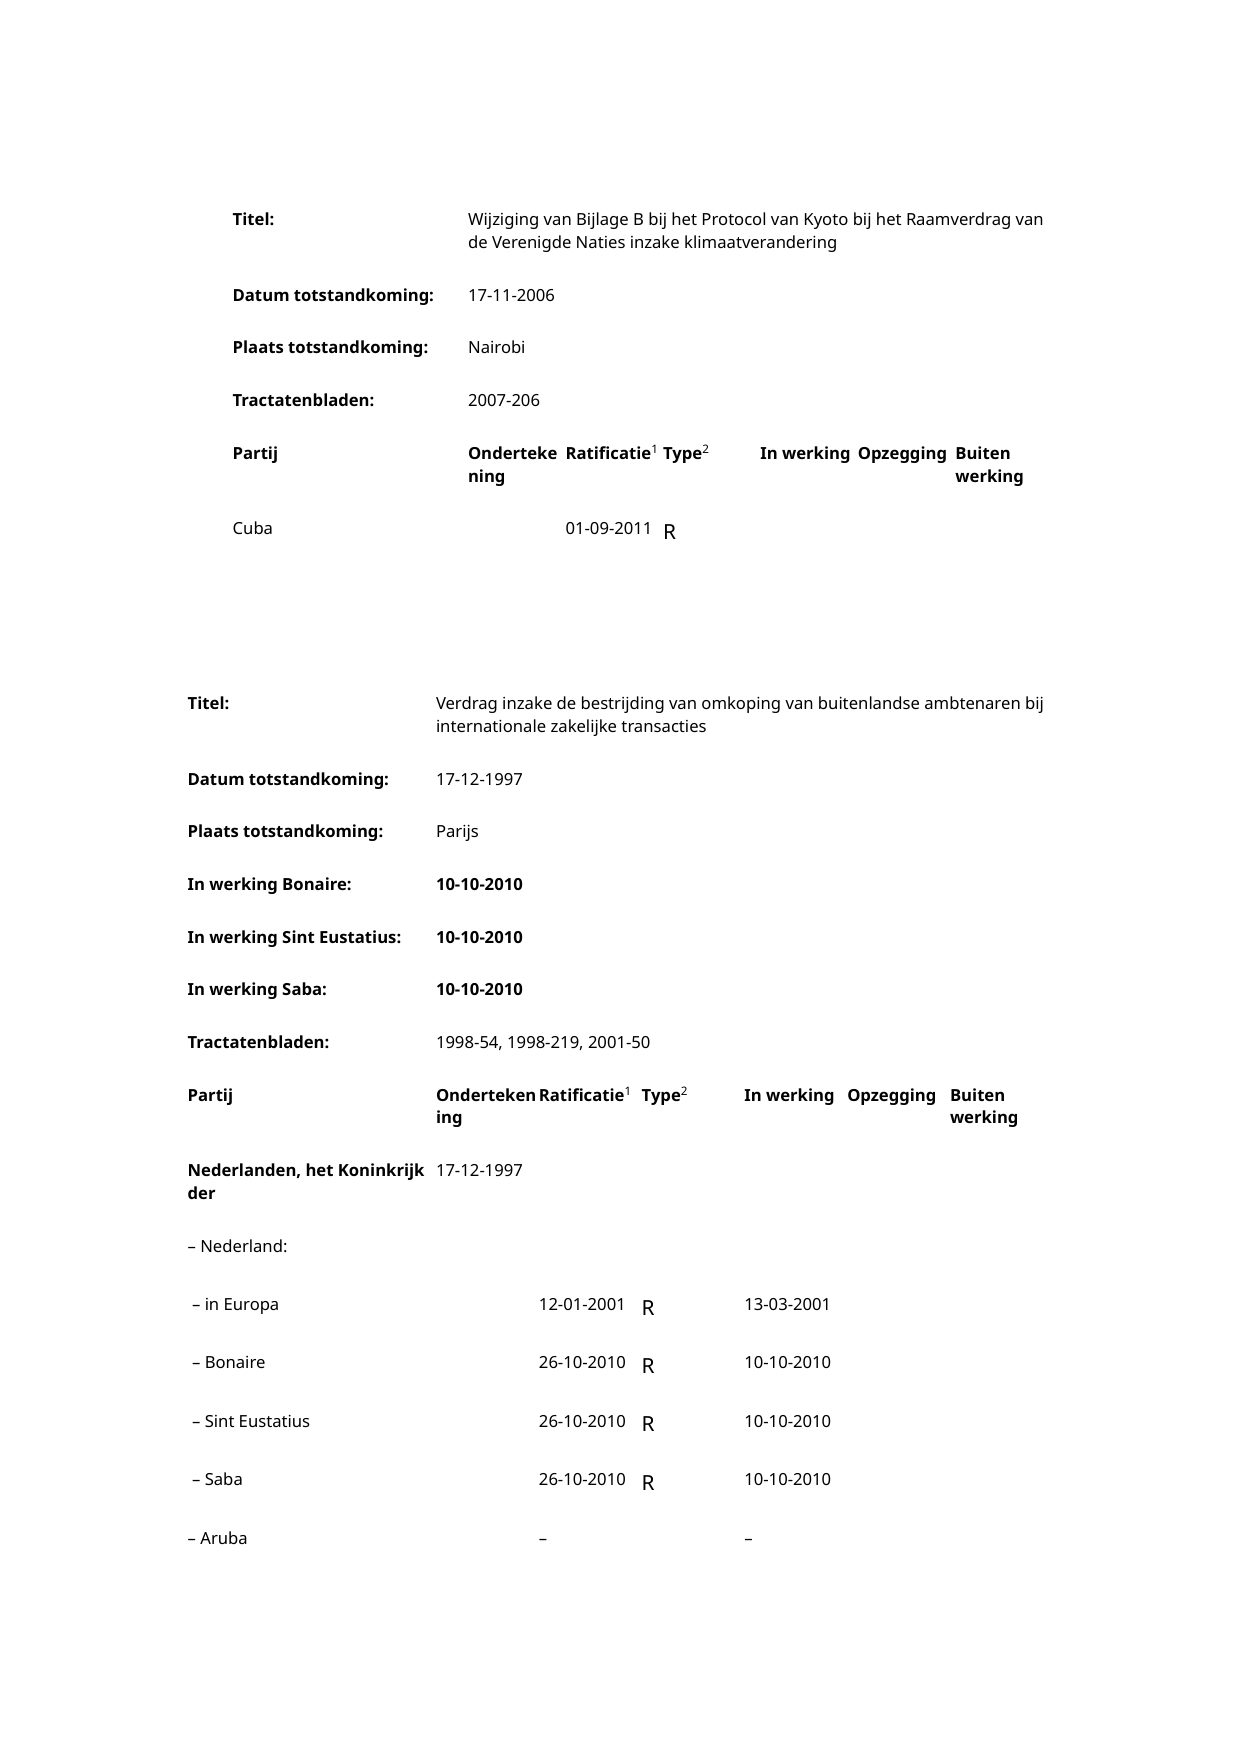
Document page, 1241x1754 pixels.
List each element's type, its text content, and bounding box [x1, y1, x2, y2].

table_cell Nairobi [468, 336, 1053, 389]
table_cell 1998-54, 1998-219, 2001-50 [436, 1031, 1053, 1083]
table_cell [436, 1526, 539, 1585]
table_cell In werking Saba: [188, 978, 436, 1031]
table_header Verdrag inzake de bestrijding van omkoping van buitenlandse ambtenaren bij internationale zakelijke transacties [436, 692, 1053, 767]
table_cell [436, 1234, 539, 1293]
table_cell [641, 1159, 744, 1234]
table_cell – [539, 1526, 641, 1585]
table_header Wijziging van Bijlage B bij het Protocol van Kyoto bij het Raamverdrag van de Verenigde Naties inzake klimaatverandering [468, 208, 1053, 283]
table_cell R [663, 517, 760, 575]
table_cell 2007-206 [468, 389, 1053, 441]
table_cell [539, 1234, 641, 1293]
table_cell 10-10-2010 [744, 1410, 847, 1468]
table_cell Plaats totstandkoming: [188, 820, 436, 872]
table_cell – Bonaire [188, 1351, 436, 1409]
table_cell – in Europa [188, 1293, 436, 1351]
table_cell 26-10-2010 [539, 1351, 641, 1409]
table_cell In werking [744, 1083, 847, 1159]
table_cell – [744, 1526, 847, 1585]
table_cell R [641, 1351, 744, 1409]
table_cell [641, 1526, 744, 1585]
table_cell R [641, 1410, 744, 1468]
table_cell Datum totstandkoming: [233, 283, 468, 336]
table_cell 10-10-2010 [744, 1468, 847, 1526]
table_cell R [641, 1468, 744, 1526]
table_cell [744, 1234, 847, 1293]
table_cell – Nederland: [188, 1234, 436, 1293]
table_cell [847, 1526, 950, 1585]
table_header Titel: [188, 692, 436, 767]
table_cell Type2 [641, 1083, 744, 1159]
table_header Titel: [233, 208, 468, 283]
table_cell 10-10-2010 [436, 925, 1053, 978]
table_cell Opzegging [858, 441, 955, 517]
table_cell 17-12-1997 [436, 767, 1053, 820]
table_cell [950, 1410, 1053, 1468]
table_cell Nederlanden, het Koninkrijk der [188, 1159, 436, 1234]
table_cell – Saba [188, 1468, 436, 1526]
table_cell 10-10-2010 [436, 873, 1053, 925]
table_cell 10-10-2010 [436, 978, 1053, 1031]
table_cell [539, 1159, 641, 1234]
table_cell [436, 1351, 539, 1409]
table_cell 01-09-2011 [565, 517, 663, 575]
table_cell [955, 517, 1053, 575]
table_cell [950, 1159, 1053, 1234]
table_cell R [641, 1293, 744, 1351]
table_cell Ondertekening [468, 441, 565, 517]
table_cell [950, 1293, 1053, 1351]
table_cell Datum totstandkoming: [188, 767, 436, 820]
table_cell Plaats totstandkoming: [233, 336, 468, 389]
table_cell Partij [233, 441, 468, 517]
table_cell [847, 1159, 950, 1234]
table_cell [641, 1234, 744, 1293]
table_cell Tractatenbladen: [233, 389, 468, 441]
table_cell 13-03-2001 [744, 1293, 847, 1351]
table_cell [858, 517, 955, 575]
table_cell [760, 517, 858, 575]
table_cell [847, 1410, 950, 1468]
table_cell Buiten werking [950, 1083, 1053, 1159]
table_cell In werking [760, 441, 858, 517]
table_cell Buiten werking [955, 441, 1053, 517]
table_cell Ondertekening [436, 1083, 539, 1159]
table_cell [950, 1234, 1053, 1293]
table_cell [744, 1159, 847, 1234]
table_cell Ratificatie1 [539, 1083, 641, 1159]
table_cell Parijs [436, 820, 1053, 872]
table_cell – Sint Eustatius [188, 1410, 436, 1468]
table_cell [847, 1234, 950, 1293]
table_cell 17-12-1997 [436, 1159, 539, 1234]
table_cell [436, 1410, 539, 1468]
table_cell 26-10-2010 [539, 1410, 641, 1468]
table_cell 26-10-2010 [539, 1468, 641, 1526]
table_cell [847, 1351, 950, 1409]
table_cell Partij [188, 1083, 436, 1159]
table_cell [436, 1293, 539, 1351]
table_cell 10-10-2010 [744, 1351, 847, 1409]
table_cell [847, 1293, 950, 1351]
table_cell – Aruba [188, 1526, 436, 1585]
table_cell Type2 [663, 441, 760, 517]
table_cell Cuba [233, 517, 468, 575]
table_cell In werking Sint Eustatius: [188, 925, 436, 978]
table_cell [468, 517, 565, 575]
table_cell 17-11-2006 [468, 283, 1053, 336]
table_cell 12-01-2001 [539, 1293, 641, 1351]
table_cell [436, 1468, 539, 1526]
table_cell [950, 1351, 1053, 1409]
table_cell [950, 1468, 1053, 1526]
table_cell In werking Bonaire: [188, 873, 436, 925]
table_cell Opzegging [847, 1083, 950, 1159]
table_cell [847, 1468, 950, 1526]
table_cell Ratificatie1 [565, 441, 663, 517]
table_cell [950, 1526, 1053, 1585]
table_cell Tractatenbladen: [188, 1031, 436, 1083]
